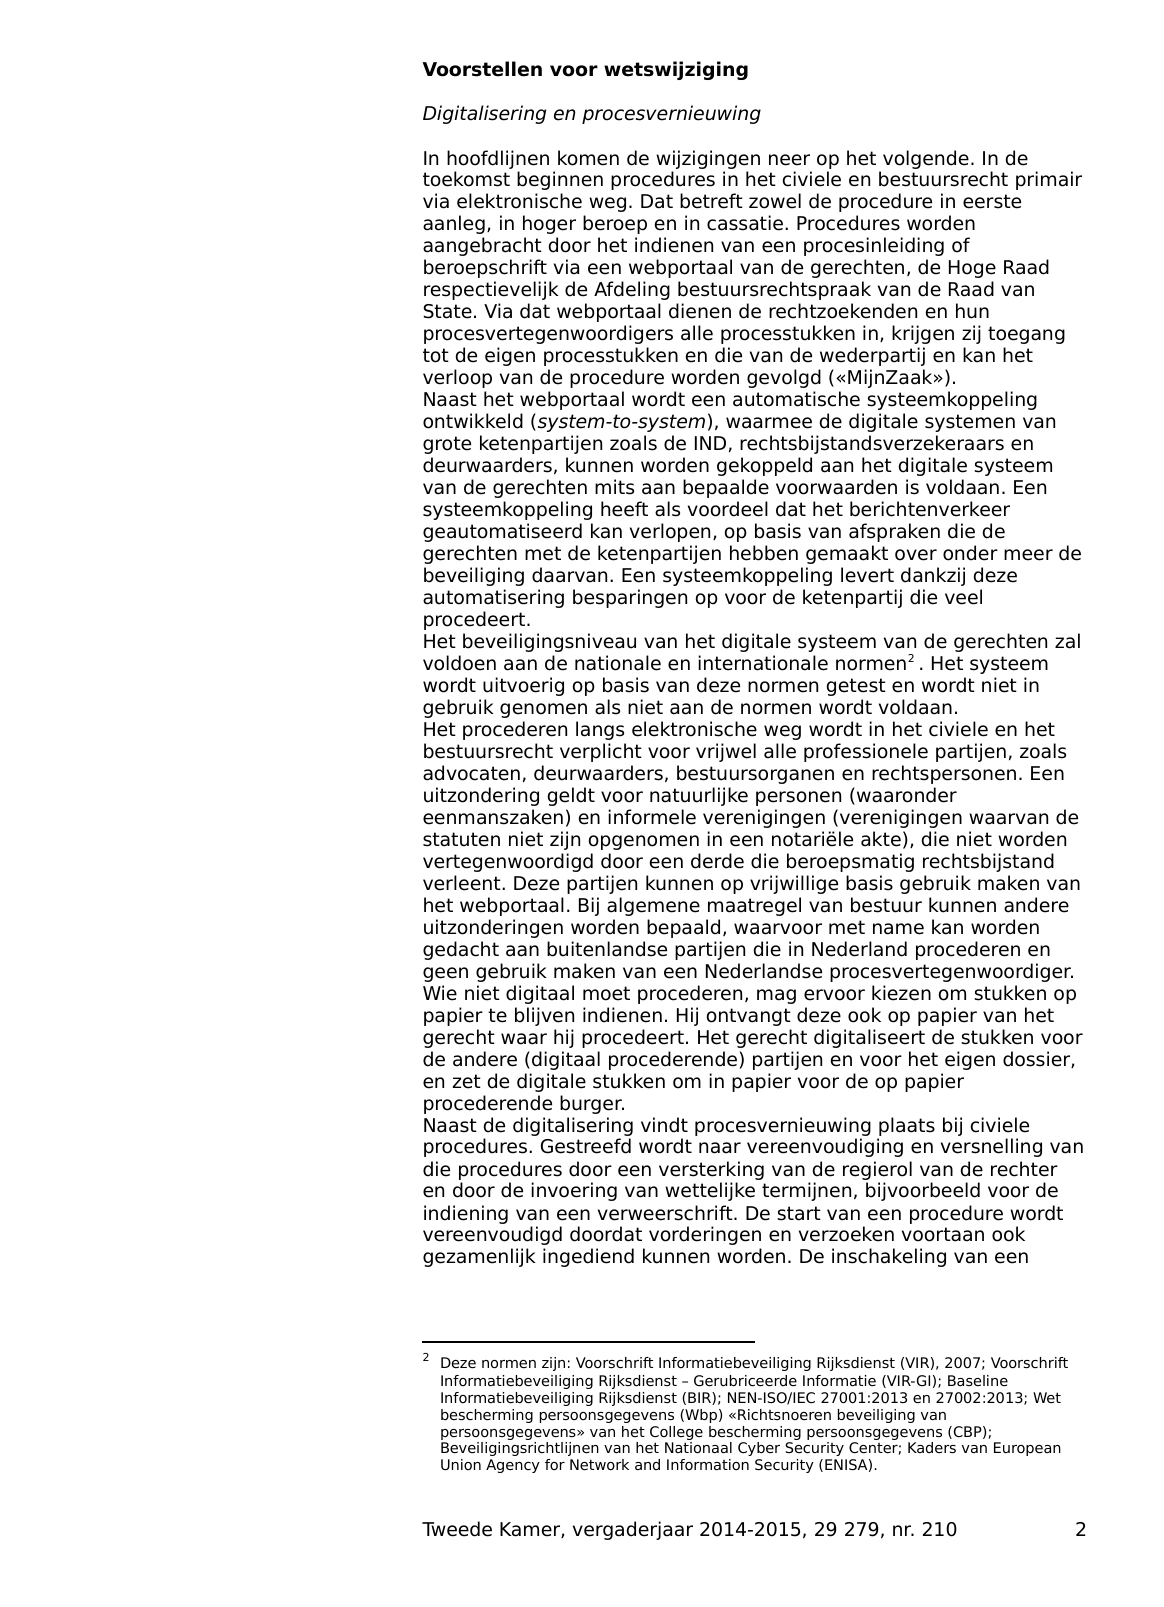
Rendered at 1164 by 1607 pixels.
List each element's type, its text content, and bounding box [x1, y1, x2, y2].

text In hoofdlijnen komen de wijzigingen neer op het volgende. In de toekomst beginnen procedures in het civiele en bestuursrecht primair via elektronische weg. Dat betreft zowel de procedure in eerste aanleg, in hoger beroep en in cassatie. Procedures worden aangebracht door het indienen van een procesinleiding of beroepschrift via een webportaal van de gerechten, de Hoge Raad respectievelijk de Afdeling bestuursrechtspraak van de Raad van State. Via dat webportaal dienen de rechtzoekenden en hun procesvertegenwoordigers alle processtukken in, krijgen zij toegang tot de eigen processtukken en die van de wederpartij en kan het verloop van de procedure worden gevolgd («MijnZaak»). [422, 147, 1087, 389]
text Het procederen langs elektronische weg wordt in het civiele en het bestuursrecht verplicht voor vrijwel alle professionele partijen, zoals advocaten, deurwaarders, bestuursorganen en rechtspersonen. Een uitzondering geldt voor natuurlijke personen (waaronder eenmanszaken) en informele verenigingen (verenigingen waarvan de statuten niet zijn opgenomen in een notariële akte), die niet worden vertegenwoordigd door een derde die beroepsmatig rechtsbijstand verleent. Deze partijen kunnen op vrijwillige basis gebruik maken van het webportaal. Bij algemene maatregel van bestuur kunnen andere uitzonderingen worden bepaald, waarvoor met name kan worden gedacht aan buitenlandse partijen die in Nederland procederen en geen gebruik maken van een Nederlandse procesvertegenwoordiger. Wie niet digitaal moet procederen, mag ervoor kiezen om stukken op papier te blijven indienen. Hij ontvangt deze ook op papier van het gerecht waar hij procedeert. Het gerecht digitaliseert de stukken voor de andere (digitaal procederende) partijen en voor het eigen dossier, en zet de digitale stukken om in papier voor de op papier procederende burger. [422, 719, 1087, 1114]
text Deze normen zijn: Voorschrift Informatiebeveiliging Rijksdienst (VIR), 2007; Voorschrift Informatiebeveiliging Rijksdienst – Gerubriceerde Informatie (VIR-GI); Baseline Informatiebeveiliging Rijksdienst (BIR); NEN-ISO/IEC 27001:2013 en 27002:2013; Wet bescherming persoonsgegevens (Wbp) «Richtsnoeren beveiliging van persoonsgegevens» van het College bescherming persoonsgegevens (CBP); Beveiligingsrichtlijnen van het Nationaal Cyber Security Center; Kaders van European Union Agency for Network and Information Security (ENISA). [422, 1351, 1087, 1474]
subtitle Digitalisering en procesvernieuwing [422, 103, 1087, 125]
text Naast de digitalisering vindt procesvernieuwing plaats bij civiele procedures. Gestreefd wordt naar vereenvoudiging en versnelling van die procedures door een versterking van de regierol van de rechter en door de invoering van wettelijke termijnen, bijvoorbeeld voor de indiening van een verweerschrift. De start van een procedure wordt vereenvoudigd doordat vorderingen en verzoeken voortaan ook gezamenlijk ingediend kunnen worden. De inschakeling van een [422, 1114, 1087, 1268]
text Het beveiligingsniveau van het digitale systeem van de gerechten zal voldoen aan de nationale en internationale normen. Het systeem wordt uitvoerig op basis van deze normen getest en wordt niet in gebruik genomen als niet aan de normen wordt voldaan. [422, 631, 1087, 719]
subtitle Voorstellen voor wetswijziging [422, 59, 1087, 81]
text Naast het webportaal wordt een automatische systeemkoppeling ontwikkeld (system-to-system), waarmee de digitale systemen van grote ketenpartijen zoals de IND, rechtsbijstandsverzekeraars en deurwaarders, kunnen worden gekoppeld aan het digitale systeem van de gerechten mits aan bepaalde voorwaarden is voldaan. Een systeemkoppeling heeft als voordeel dat het berichtenverkeer geautomatiseerd kan verlopen, op basis van afspraken die de gerechten met de ketenpartijen hebben gemaakt over onder meer de beveiliging daarvan. Een systeemkoppeling levert dankzij deze automatisering besparingen op voor de ketenpartij die veel procedeert. [422, 389, 1087, 631]
